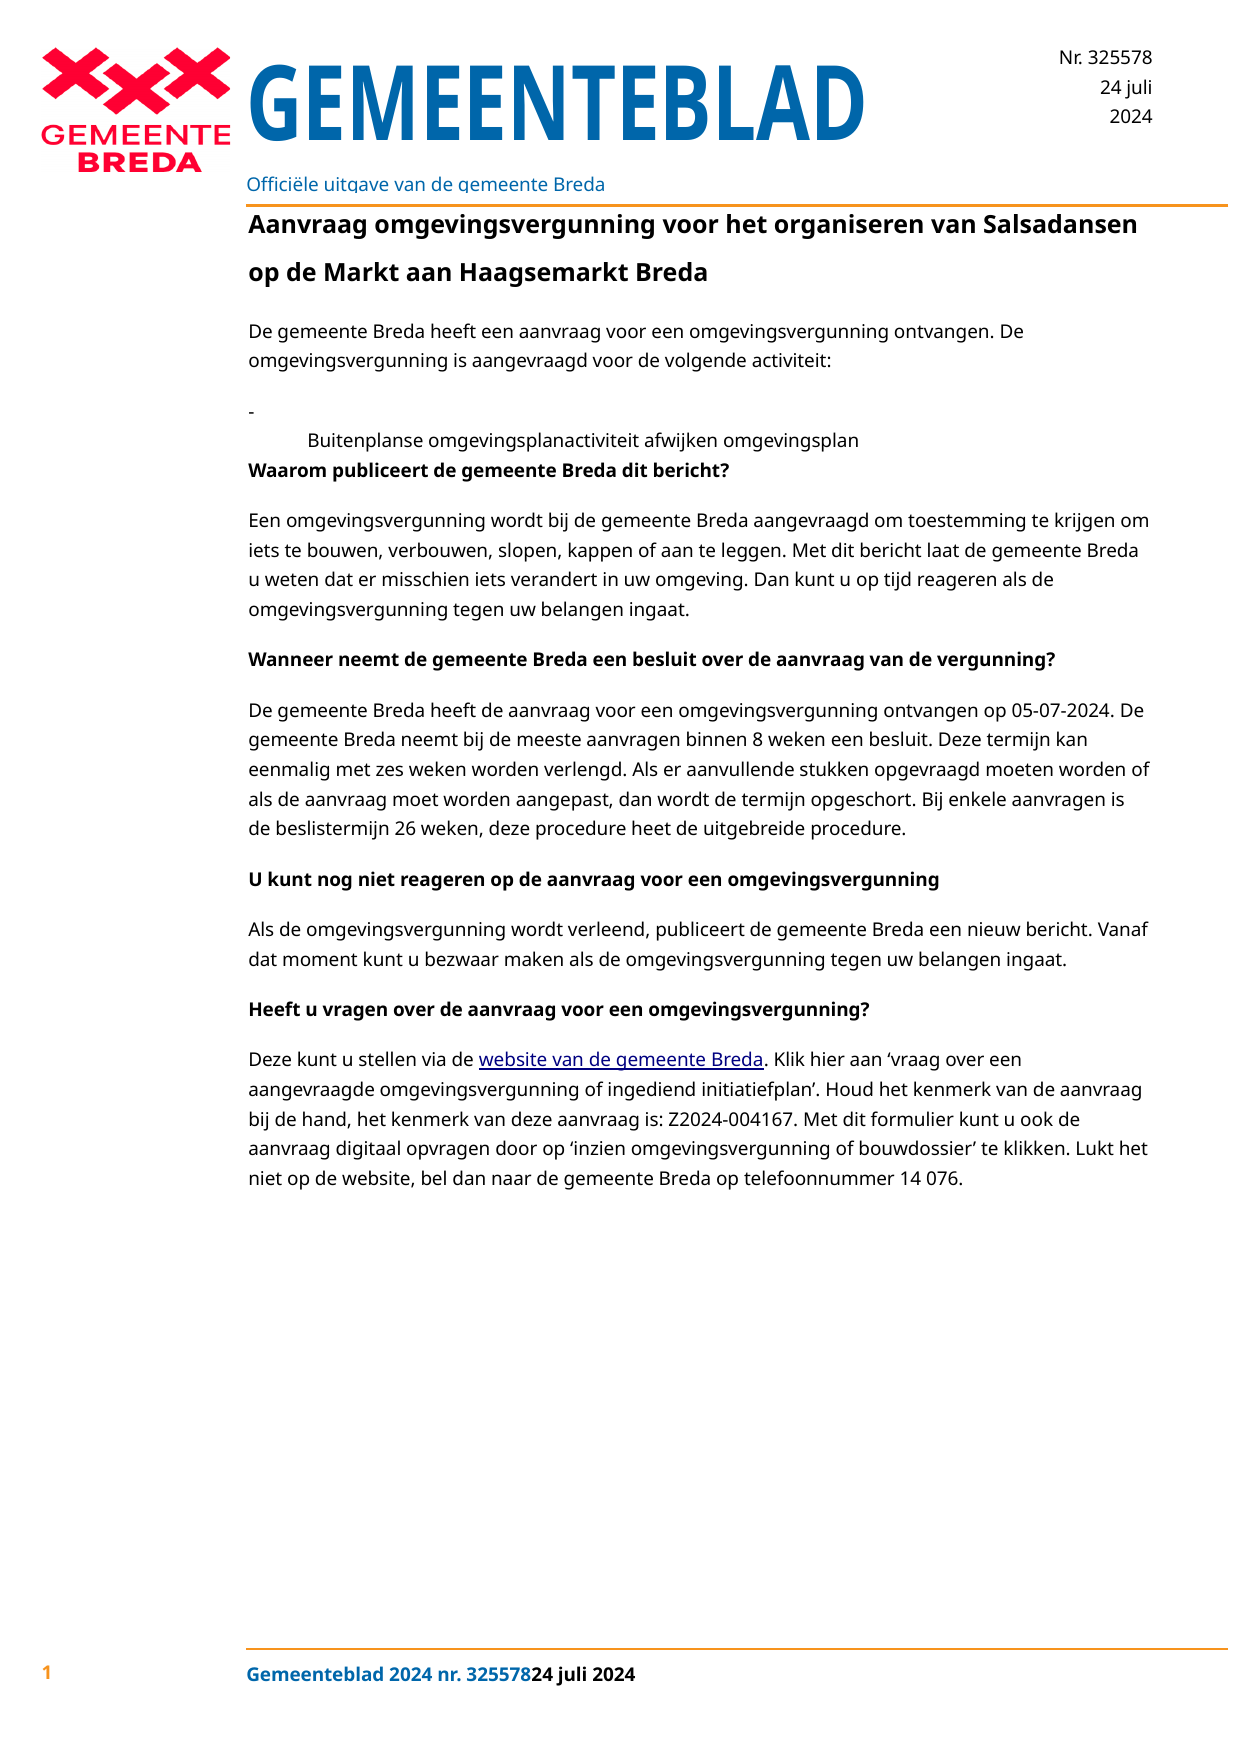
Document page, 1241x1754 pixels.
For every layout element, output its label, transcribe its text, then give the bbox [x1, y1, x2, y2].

text Aanvraag omgevingsvergunning voor het organiseren van Salsadansen op de Markt aan Haagsemarkt Breda [248, 207, 1152, 288]
text Deze kunt u stellen via de website van de gemeente Breda. Klik hier aan ‘vraag over een aangevraagde omgevingsvergunning of ingediend initiatiefplan’. Houd het kenmerk van de aanvraag bij de hand, het kenmerk van deze aanvraag is: Z2024-004167. Met dit formulier kunt u ook de aanvraag digitaal opvragen door op ‘inzien omgevingsvergunning of bouwdossier’ te klikken. Lukt het niet op de website, bel dan naar de gemeente Breda op telefoonnummer 14 076. [248, 1047, 1152, 1191]
text U kunt nog niet reageren op de aanvraag voor een omgevingsvergunning [248, 866, 1152, 892]
text Wanneer neemt de gemeente Breda een besluit over de aanvraag van de vergunning? [248, 647, 1152, 672]
text De gemeente Breda heeft de aanvraag voor een omgevingsvergunning ontvangen op 05-07-2024. De gemeente Breda neemt bij de meeste aanvragen binnen 8 weken een besluit. Deze termijn kan eenmalig met zes weken worden verlengd. Als er aanvullende stukken opgevraagd moeten worden of als de aanvraag moet worden aangepast, dan wordt de termijn opgeschort. Bij enkele aanvragen is de beslistermijn 26 weken, deze procedure heet de uitgebreide procedure. [248, 697, 1152, 841]
picture [41, 47, 231, 172]
text Heeft u vragen over de aanvraag voor een omgevingsvergunning? [248, 996, 1152, 1022]
text Een omgevingsvergunning wordt bij de gemeente Breda aangevraagd om toestemming te krijgen om iets te bouwen, verbouwen, slopen, kappen of aan te leggen. Met dit bericht laat de gemeente Breda u weten dat er misschien iets verandert in uw omgeving. Dan kunt u op tijd reageren als de omgevingsvergunning tegen uw belangen ingaat. [248, 507, 1152, 622]
text De gemeente Breda heeft een aanvraag voor een omgevingsvergunning ontvangen. De omgevingsvergunning is aangevraagd voor de volgende activiteit: [248, 318, 1152, 373]
text Waarom publiceert de gemeente Breda dit bericht? [248, 457, 1152, 483]
list Buitenplanse omgevingsplanactiviteit afwijken omgevingsplan [248, 427, 1152, 453]
text Als de omgevingsvergunning wordt verleend, publiceert de gemeente Breda een nieuw bericht. Vanaf dat moment kunt u bezwaar maken als de omgevingsvergunning tegen uw belangen ingaat. [248, 916, 1152, 972]
